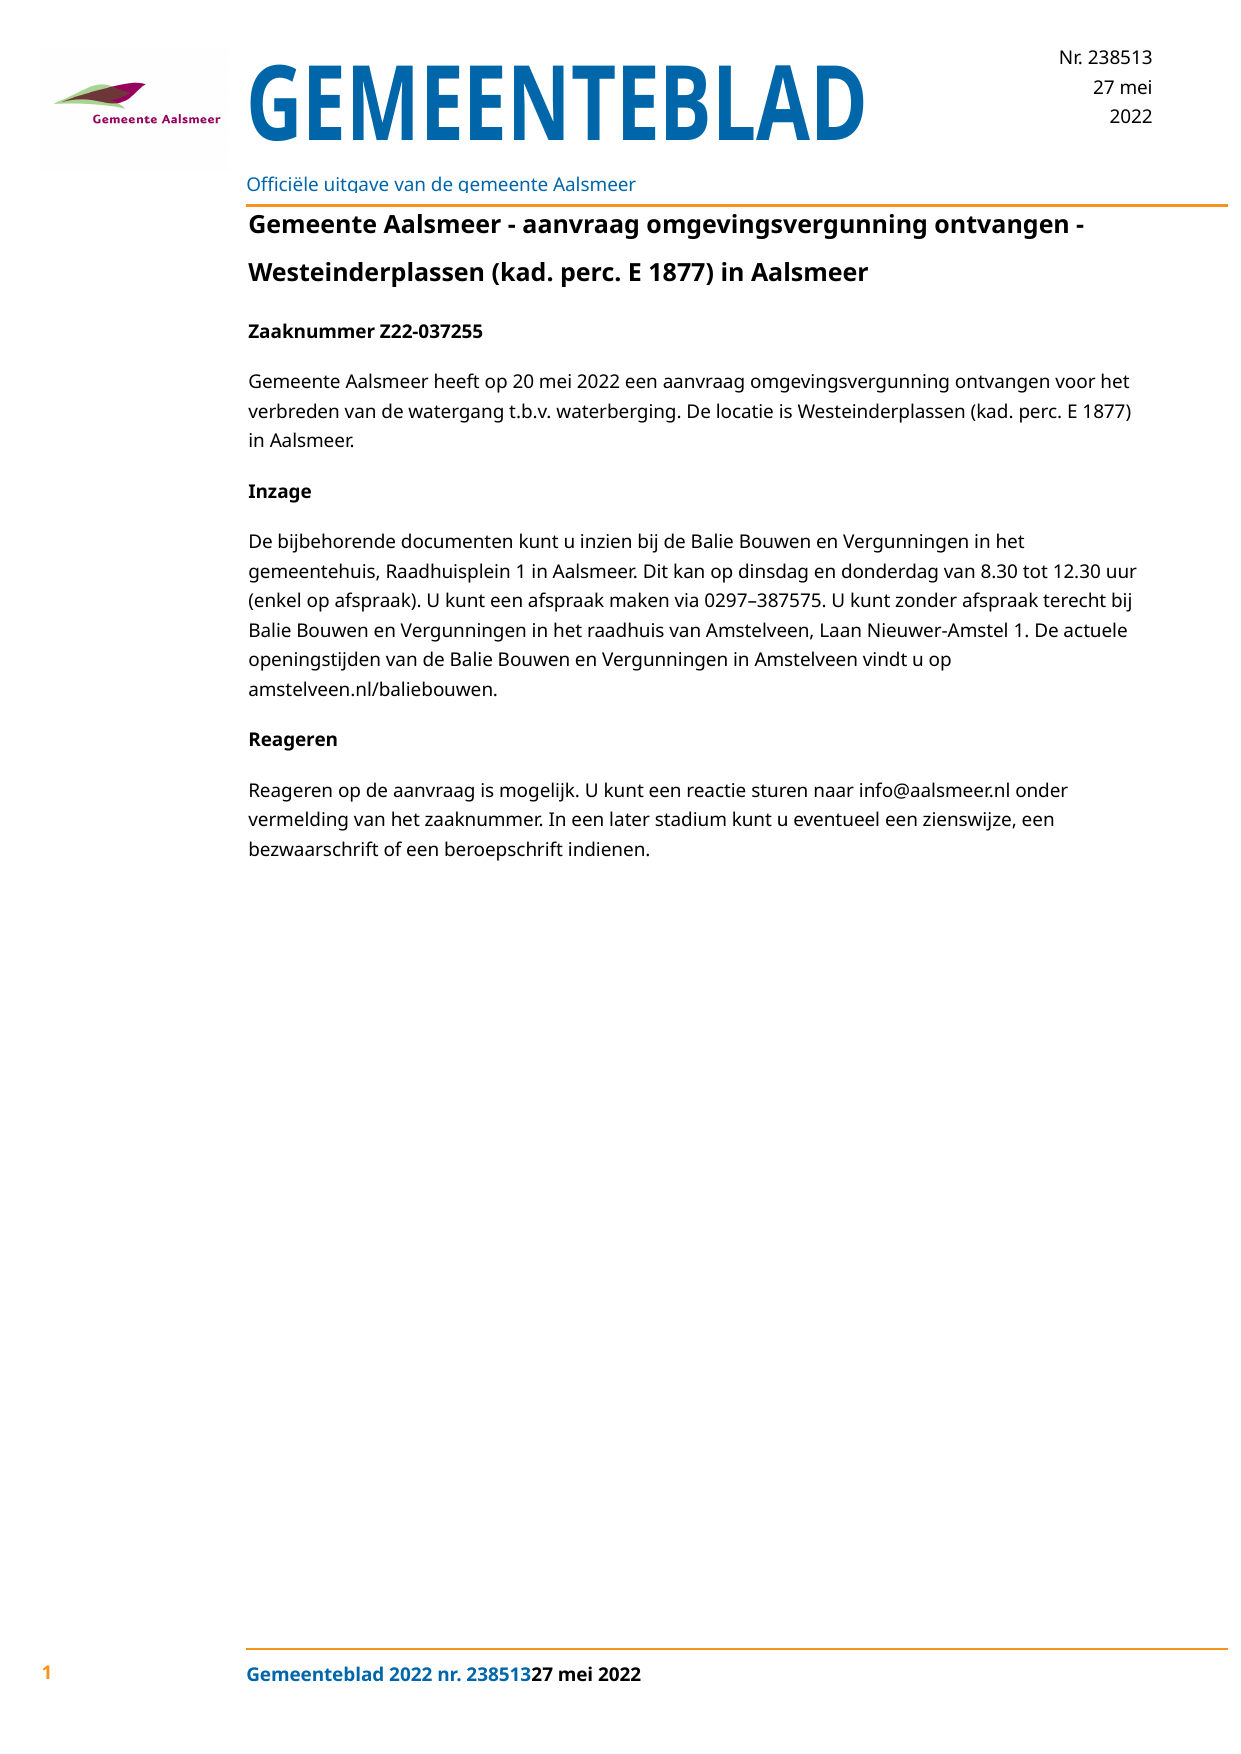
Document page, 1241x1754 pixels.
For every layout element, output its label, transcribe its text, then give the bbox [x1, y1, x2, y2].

text Reageren [248, 727, 1152, 752]
text Reageren op de aanvraag is mogelijk. U kunt een reactie sturen naar info@aalsmeer.nl onder vermelding van het zaaknummer. In een later stadium kunt u eventueel een zienswijze, een bezwaarschrift of een beroepschrift indienen. [248, 777, 1152, 862]
text De bijbehorende documenten kunt u inzien bij de Balie Bouwen en Vergunningen in het gemeentehuis, Raadhuisplein 1 in Aalsmeer. Dit kan op dinsdag en donderdag van 8.30 tot 12.30 uur (enkel op afspraak). U kunt een afspraak maken via 0297–387575. U kunt zonder afspraak terecht bij Balie Bouwen en Vergunningen in het raadhuis van Amstelveen, Laan Nieuwer-Amstel 1. De actuele openingstijden van de Balie Bouwen en Vergunningen in Amstelveen vindt u op amstelveen.nl/baliebouwen. [248, 528, 1152, 702]
text Inzage [248, 478, 1152, 504]
text Gemeente Aalsmeer - aanvraag omgevingsvergunning ontvangen - Westeinderplassen (kad. perc. E 1877) in Aalsmeer [248, 207, 1152, 288]
text Zaaknummer Z22-037255 [248, 318, 1152, 344]
picture [41, 47, 231, 172]
text Gemeente Aalsmeer heeft op 20 mei 2022 een aanvraag omgevingsvergunning ontvangen voor het verbreden van de watergang t.b.v. waterberging. De locatie is Westeinderplassen (kad. perc. E 1877) in Aalsmeer. [248, 368, 1152, 453]
